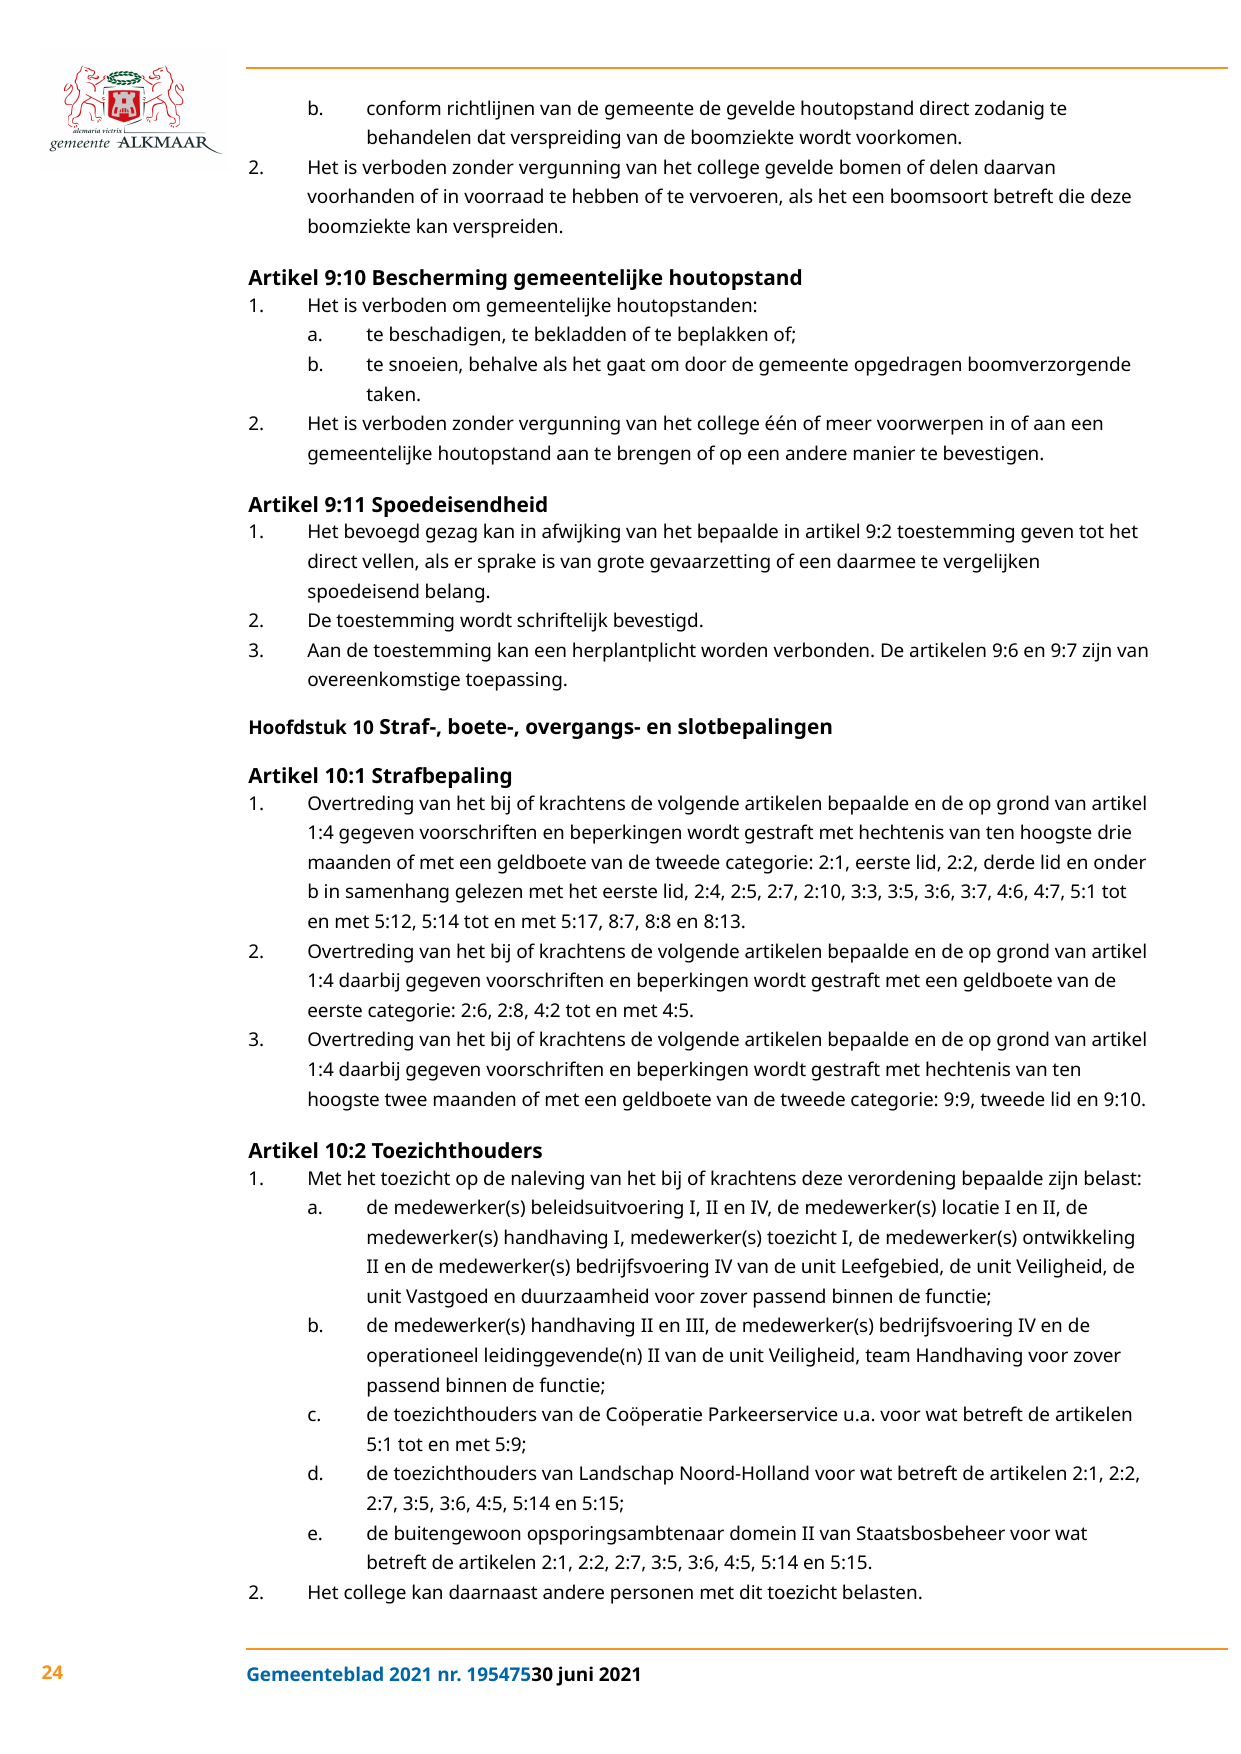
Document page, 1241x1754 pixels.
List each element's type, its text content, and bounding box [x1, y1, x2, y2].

text Artikel 9:11 Spoedeisendheid [248, 490, 1152, 519]
list de buitengewoon opsporingsambtenaar domein II van Staatsbosbeheer voor wat betreft de artikelen 2:1, 2:2, 2:7, 3:5, 3:6, 4:5, 5:14 en 5:15. [307, 1520, 1152, 1575]
list de medewerker(s) beleidsuitvoering I, II en IV, de medewerker(s) locatie I en II, de medewerker(s) handhaving I, medewerker(s) toezicht I, de medewerker(s) ontwikkeling II en de medewerker(s) bedrijfsvoering IV van de unit Leefgebied, de unit Veiligheid, de unit Vastgoed en duurzaamheid voor zover passend binnen de functie; [307, 1194, 1152, 1309]
list De toestemming wordt schriftelijk bevestigd. [248, 607, 1152, 633]
list conform richtlijnen van de gemeente de gevelde houtopstand direct zodanig te behandelen dat verspreiding van de boomziekte wordt voorkomen. [307, 95, 1152, 150]
text Artikel 10:1 Strafbepaling [248, 762, 1152, 790]
list Het is verboden zonder vergunning van het college één of meer voorwerpen in of aan een gemeentelijke houtopstand aan te brengen of op een andere manier te bevestigen. [248, 410, 1152, 466]
list de toezichthouders van de Coöperatie Parkeerservice u.a. voor wat betreft de artikelen 5:1 tot en met 5:9; [307, 1401, 1152, 1457]
list Met het toezicht op de naleving van het bij of krachtens deze verordening bepaalde zijn belast: [248, 1165, 1152, 1190]
list te snoeien, behalve als het gaat om door de gemeente opgedragen boomverzorgende taken. [307, 351, 1152, 406]
list Het college kan daarnaast andere personen met dit toezicht belasten. [248, 1579, 1152, 1604]
text Hoofdstuk 10 Straf-, boete-, overgangs- en slotbepalingen [248, 712, 1152, 741]
list Het bevoegd gezag kan in afwijking van het bepaalde in artikel 9:2 toestemming geven tot het direct vellen, als er sprake is van grote gevaarzetting of een daarmee te vergelijken spoedeisend belang. [248, 519, 1152, 604]
list Overtreding van het bij of krachtens de volgende artikelen bepaalde en de op grond van artikel 1:4 daarbij gegeven voorschriften en beperkingen wordt gestraft met een geldboete van de eerste categorie: 2:6, 2:8, 4:2 tot en met 4:5. [248, 938, 1152, 1023]
list Het is verboden om gemeentelijke houtopstanden: [248, 292, 1152, 318]
list te beschadigen, te bekladden of te beplakken of; [307, 322, 1152, 347]
list de toezichthouders van Landschap Noord-Holland voor wat betreft de artikelen 2:1, 2:2, 2:7, 3:5, 3:6, 4:5, 5:14 en 5:15; [307, 1461, 1152, 1516]
list de medewerker(s) handhaving II en III, de medewerker(s) bedrijfsvoering IV en de operationeel leidinggevende(n) II van de unit Veiligheid, team Handhaving voor zover passend binnen de functie; [307, 1313, 1152, 1397]
list Overtreding van het bij of krachtens de volgende artikelen bepaalde en de op grond van artikel 1:4 gegeven voorschriften en beperkingen wordt gestraft met hechtenis van ten hoogste drie maanden of met een geldboete van de tweede categorie: 2:1, eerste lid, 2:2, derde lid en onder b in samenhang gelezen met het eerste lid, 2:4, 2:5, 2:7, 2:10, 3:3, 3:5, 3:6, 3:7, 4:6, 4:7, 5:1 tot en met 5:12, 5:14 tot en met 5:17, 8:7, 8:8 en 8:13. [248, 790, 1152, 934]
list Overtreding van het bij of krachtens de volgende artikelen bepaalde en de op grond van artikel 1:4 daarbij gegeven voorschriften en beperkingen wordt gestraft met hechtenis van ten hoogste twee maanden of met een geldboete van de tweede categorie: 9:9, tweede lid en 9:10. [248, 1027, 1152, 1112]
text Artikel 10:2 Toezichthouders [248, 1136, 1152, 1165]
text Artikel 9:10 Bescherming gemeentelijke houtopstand [248, 263, 1152, 292]
list Het is verboden zonder vergunning van het college gevelde bomen of delen daarvan voorhanden of in voorraad te hebben of te vervoeren, als het een boomsoort betreft die deze boomziekte kan verspreiden. [248, 154, 1152, 239]
picture [41, 47, 231, 172]
list Aan de toestemming kan een herplantplicht worden verbonden. De artikelen 9:6 en 9:7 zijn van overeenkomstige toepassing. [248, 637, 1152, 692]
